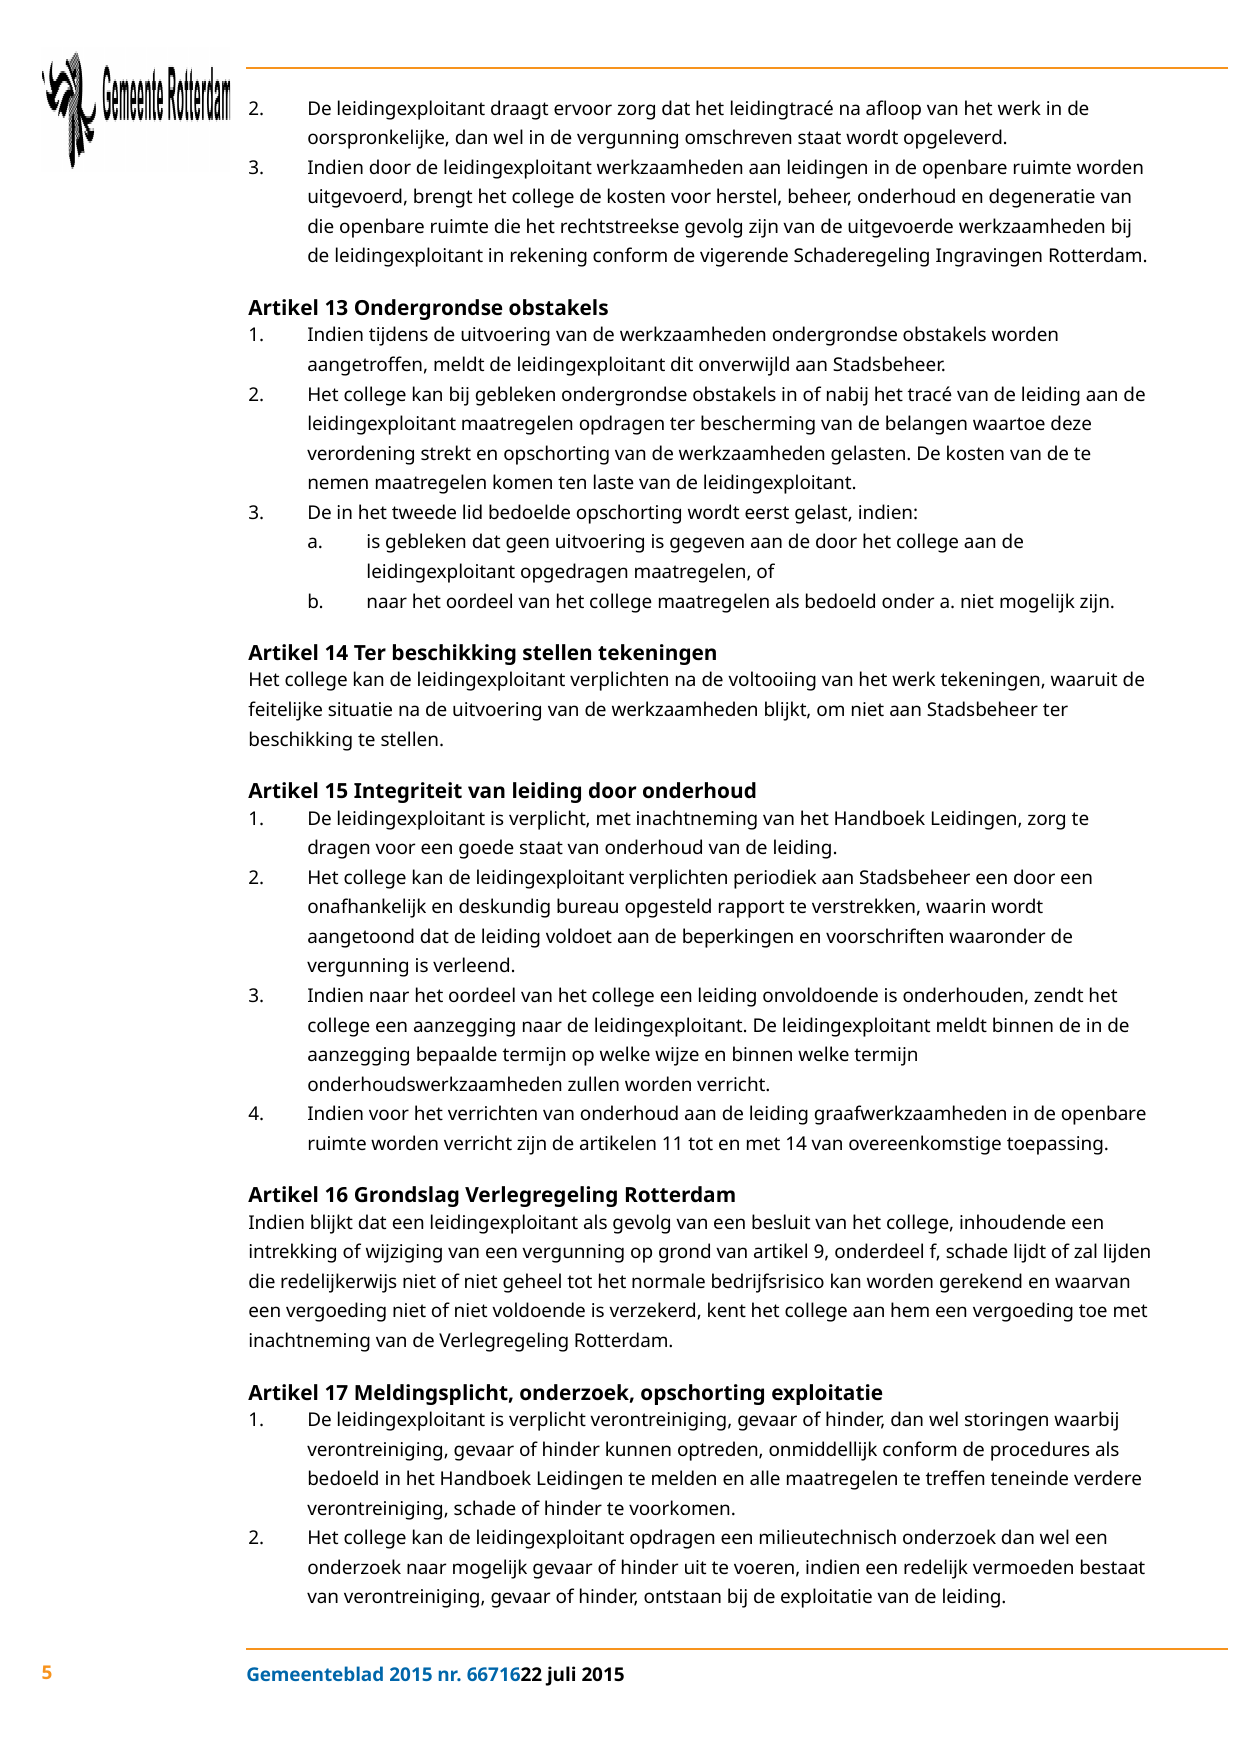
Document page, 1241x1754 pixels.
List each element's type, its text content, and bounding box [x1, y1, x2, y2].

text Artikel 16 Grondslag Verlegregeling Rotterdam [248, 1181, 1152, 1209]
list De in het tweede lid bedoelde opschorting wordt eerst gelast, indien: [248, 499, 1152, 525]
text Het college kan de leidingexploitant verplichten na de voltooiing van het werk tekeningen, waaruit de feitelijke situatie na de uitvoering van de werkzaamheden blijkt, om niet aan Stadsbeheer ter beschikking te stellen. [248, 667, 1152, 752]
text Artikel 17 Meldingsplicht, onderzoek, opschorting exploitatie [248, 1378, 1152, 1406]
text Artikel 13 Ondergrondse obstakels [248, 293, 1152, 322]
list Het college kan de leidingexploitant verplichten periodiek aan Stadsbeheer een door een onafhankelijk en deskundig bureau opgesteld rapport te verstrekken, waarin wordt aangetoond dat de leiding voldoet aan de beperkingen en voorschriften waaronder de vergunning is verleend. [248, 864, 1152, 978]
text Artikel 15 Integriteit van leiding door onderhoud [248, 776, 1152, 805]
list De leidingexploitant is verplicht verontreiniging, gevaar of hinder, dan wel storingen waarbij verontreiniging, gevaar of hinder kunnen optreden, onmiddellijk conform de procedures als bedoeld in het Handboek Leidingen te melden en alle maatregelen te treffen teneinde verdere verontreiniging, schade of hinder te voorkomen. [248, 1406, 1152, 1521]
list Indien naar het oordeel van het college een leiding onvoldoende is onderhouden, zendt het college een aanzegging naar de leidingexploitant. De leidingexploitant meldt binnen de in de aanzegging bepaalde termijn op welke wijze en binnen welke termijn onderhoudswerkzaamheden zullen worden verricht. [248, 982, 1152, 1097]
text Artikel 14 Ter beschikking stellen tekeningen [248, 638, 1152, 667]
list Indien tijdens de uitvoering van de werkzaamheden ondergrondse obstakels worden aangetroffen, meldt de leidingexploitant dit onverwijld aan Stadsbeheer. [248, 322, 1152, 377]
list De leidingexploitant is verplicht, met inachtneming van het Handboek Leidingen, zorg te dragen voor een goede staat van onderhoud van de leiding. [248, 805, 1152, 860]
list Indien door de leidingexploitant werkzaamheden aan leidingen in de openbare ruimte worden uitgevoerd, brengt het college de kosten voor herstel, beheer, onderhoud en degeneratie van die openbare ruimte die het rechtstreekse gevolg zijn van de uitgevoerde werkzaamheden bij de leidingexploitant in rekening conform de vigerende Schaderegeling Ingravingen Rotterdam. [248, 154, 1152, 268]
list De leidingexploitant draagt ervoor zorg dat het leidingtracé na afloop van het werk in de oorspronkelijke, dan wel in de vergunning omschreven staat wordt opgeleverd. [248, 95, 1152, 150]
list Het college kan bij gebleken ondergrondse obstakels in of nabij het tracé van de leiding aan de leidingexploitant maatregelen opdragen ter bescherming van de belangen waartoe deze verordening strekt en opschorting van de werkzaamheden gelasten. De kosten van de te nemen maatregelen komen ten laste van de leidingexploitant. [248, 381, 1152, 495]
list Indien voor het verrichten van onderhoud aan de leiding graafwerkzaamheden in de openbare ruimte worden verricht zijn de artikelen 11 tot en met 14 van overeenkomstige toepassing. [248, 1101, 1152, 1156]
text Indien blijkt dat een leidingexploitant als gevolg van een besluit van het college, inhoudende een intrekking of wijziging van een vergunning op grond van artikel 9, onderdeel f, schade lijdt of zal lijden die redelijkerwijs niet of niet geheel tot het normale bedrijfsrisico kan worden gerekend en waarvan een vergoeding niet of niet voldoende is verzekerd, kent het college aan hem een vergoeding toe met inachtneming van de Verlegregeling Rotterdam. [248, 1209, 1152, 1353]
list is gebleken dat geen uitvoering is gegeven aan de door het college aan de leidingexploitant opgedragen maatregelen, of [307, 529, 1152, 584]
list Het college kan de leidingexploitant opdragen een milieutechnisch onderzoek dan wel een onderzoek naar mogelijk gevaar of hinder uit te voeren, indien een redelijk vermoeden bestaat van verontreiniging, gevaar of hinder, ontstaan bij de exploitatie van de leiding. [248, 1524, 1152, 1609]
picture [41, 47, 231, 172]
list naar het oordeel van het college maatregelen als bedoeld onder a. niet mogelijk zijn. [307, 588, 1152, 613]
